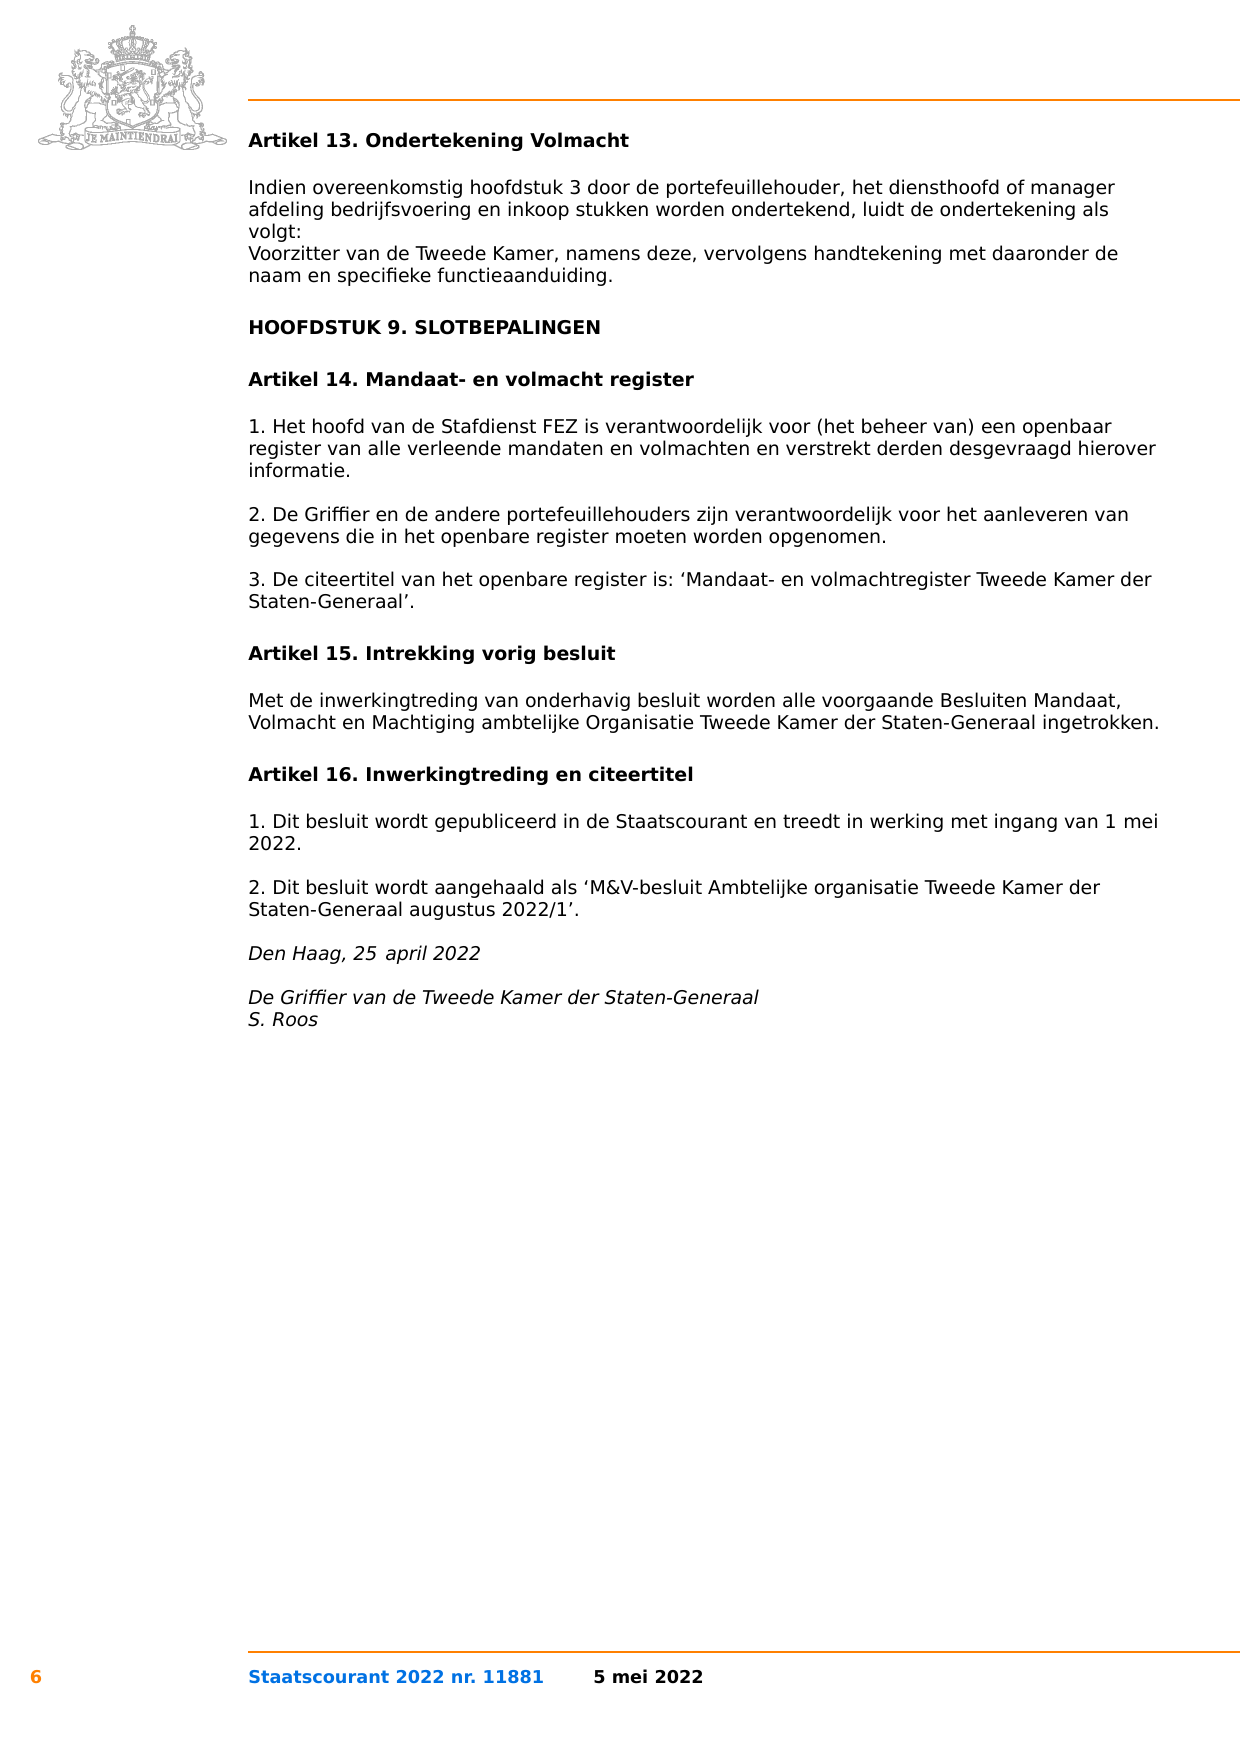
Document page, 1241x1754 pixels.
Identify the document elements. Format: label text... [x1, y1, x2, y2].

picture [38, 25, 227, 150]
text 1. Het hoofd van de Stafdienst FEZ is verantwoordelijk voor (het beheer van) een openbaar register van alle verleende mandaten en volmachten en verstrekt derden desgevraagd hierover informatie. [248, 416, 1163, 482]
subtitle Artikel 16. Inwerkingtreding en citeertitel [248, 764, 1163, 786]
text Indien overeenkomstig hoofdstuk 3 door de portefeuillehouder, het diensthoofd of manager afdeling bedrijfsvoering en inkoop stukken worden ondertekend, luidt de ondertekening als volgt: [248, 177, 1163, 243]
text 2. De Griffier en de andere portefeuillehouders zijn verantwoordelijk voor het aanleveren van gegevens die in het openbare register moeten worden opgenomen. [248, 503, 1163, 547]
subtitle Artikel 13. Ondertekening Volmacht [248, 130, 1163, 152]
subtitle Artikel 14. Mandaat- en volmacht register [248, 369, 1163, 391]
subtitle HOOFDSTUK 9. SLOTBEPALINGEN [248, 317, 1163, 339]
text 3. De citeertitel van het openbare register is: ‘Mandaat- en volmachtregister Tweede Kamer der Staten-Generaal’. [248, 569, 1163, 613]
text 2. Dit besluit wordt aangehaald als ‘M&V-besluit Ambtelijke organisatie Tweede Kamer der Staten-Generaal augustus 2022/1’. [248, 877, 1163, 921]
text Den Haag, 25 april 2022 [248, 943, 1163, 965]
subtitle Artikel 15. Intrekking vorig besluit [248, 643, 1163, 665]
text De Griffier van de Tweede Kamer der Staten-Generaal S. Roos [248, 987, 1163, 1031]
text 1. Dit besluit wordt gepubliceerd in de Staatscourant en treedt in werking met ingang van 1 mei 2022. [248, 811, 1163, 855]
text Voorzitter van de Tweede Kamer, namens deze, vervolgens handtekening met daaronder de naam en specifieke functieaanduiding. [248, 243, 1163, 287]
text Met de inwerkingtreding van onderhavig besluit worden alle voorgaande Besluiten Mandaat, Volmacht en Machtiging ambtelijke Organisatie Tweede Kamer der Staten-Generaal ingetrokken. [248, 690, 1163, 734]
